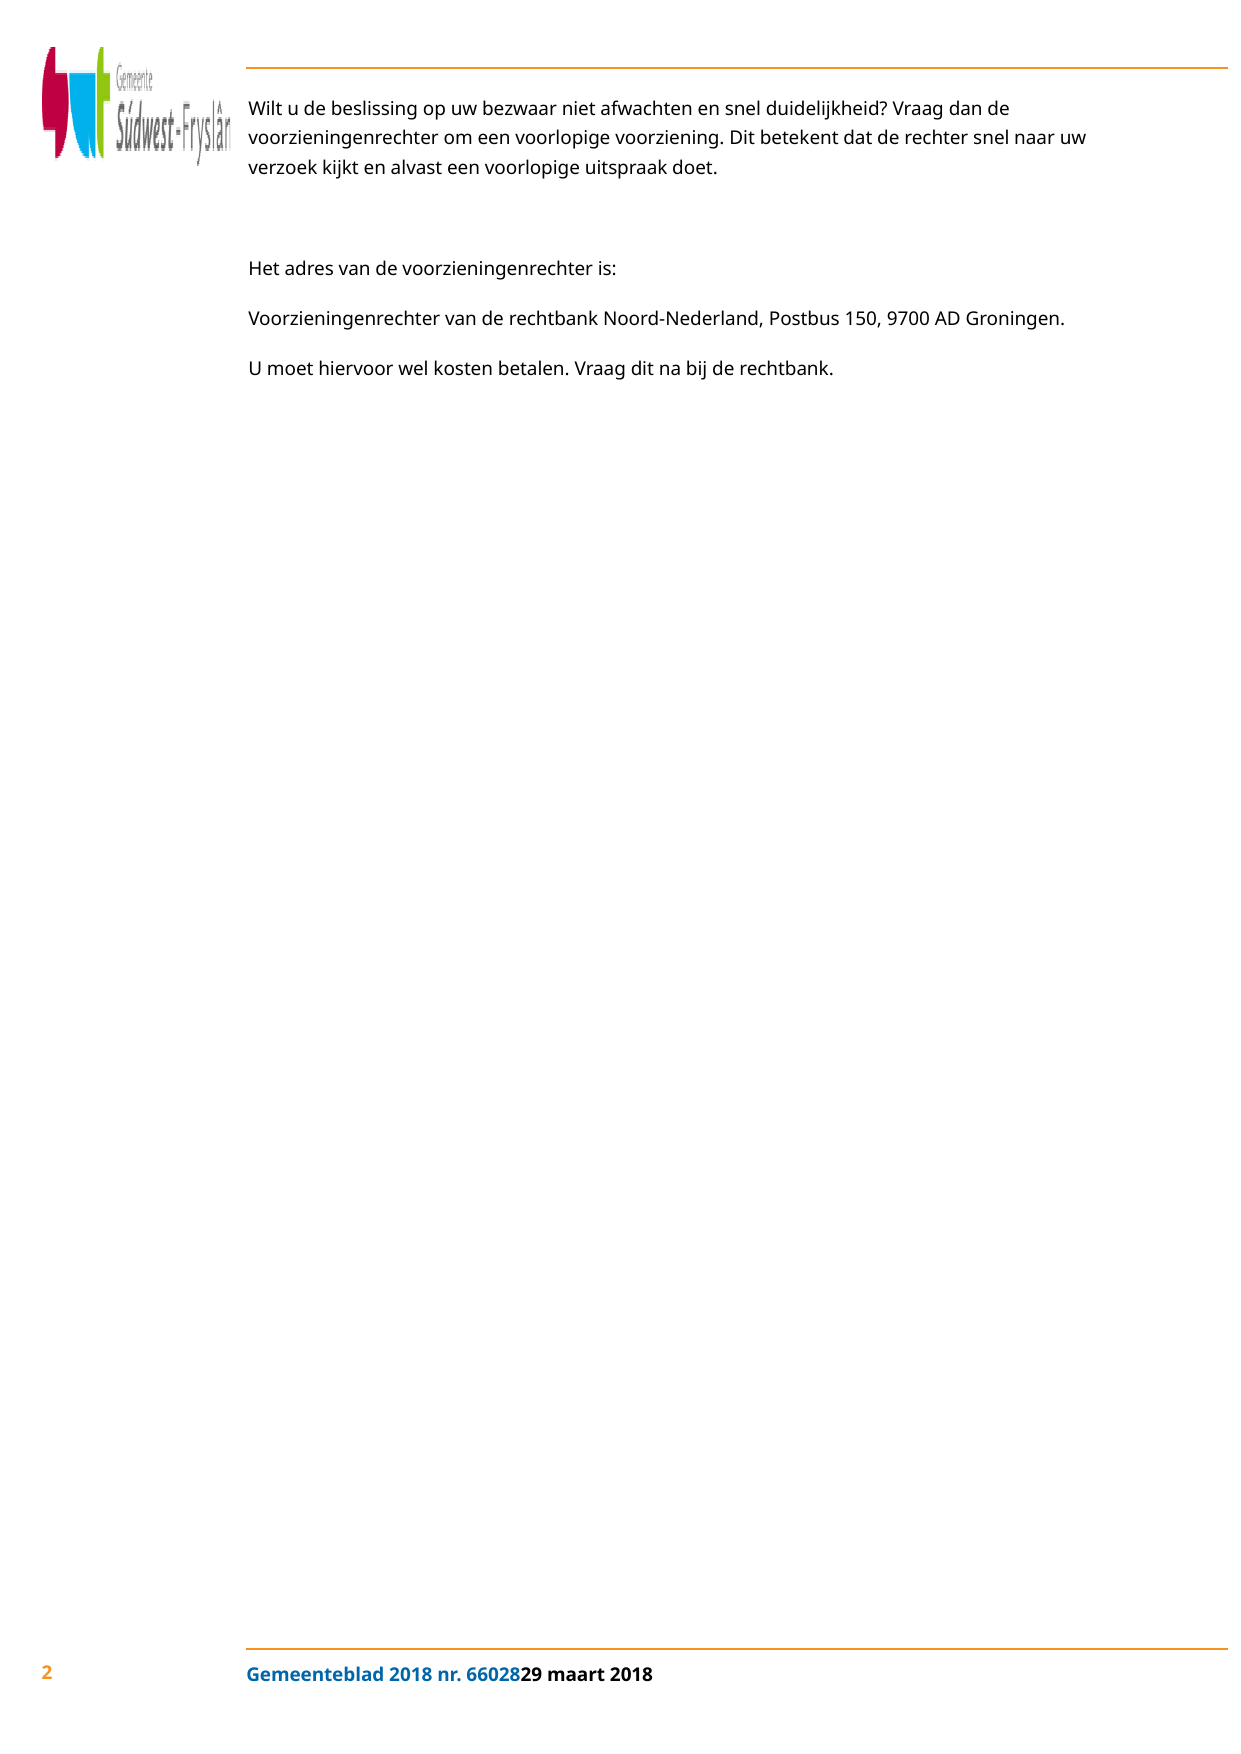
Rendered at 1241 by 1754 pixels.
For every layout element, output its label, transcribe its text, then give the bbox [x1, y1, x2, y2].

text Wilt u de beslissing op uw bezwaar niet afwachten en snel duidelijkheid? Vraag dan de voorzieningenrechter om een voorlopige voorziening. Dit betekent dat de rechter snel naar uw verzoek kijkt en alvast een voorlopige uitspraak doet. [248, 95, 1152, 180]
text Voorzieningenrechter van de rechtbank Noord-Nederland, Postbus 150, 9700 AD Groningen. [248, 305, 1152, 331]
text U moet hiervoor wel kosten betalen. Vraag dit na bij de rechtbank. [248, 356, 1152, 381]
picture [41, 47, 231, 172]
text Het adres van de voorzieningenrechter is: [248, 255, 1152, 281]
